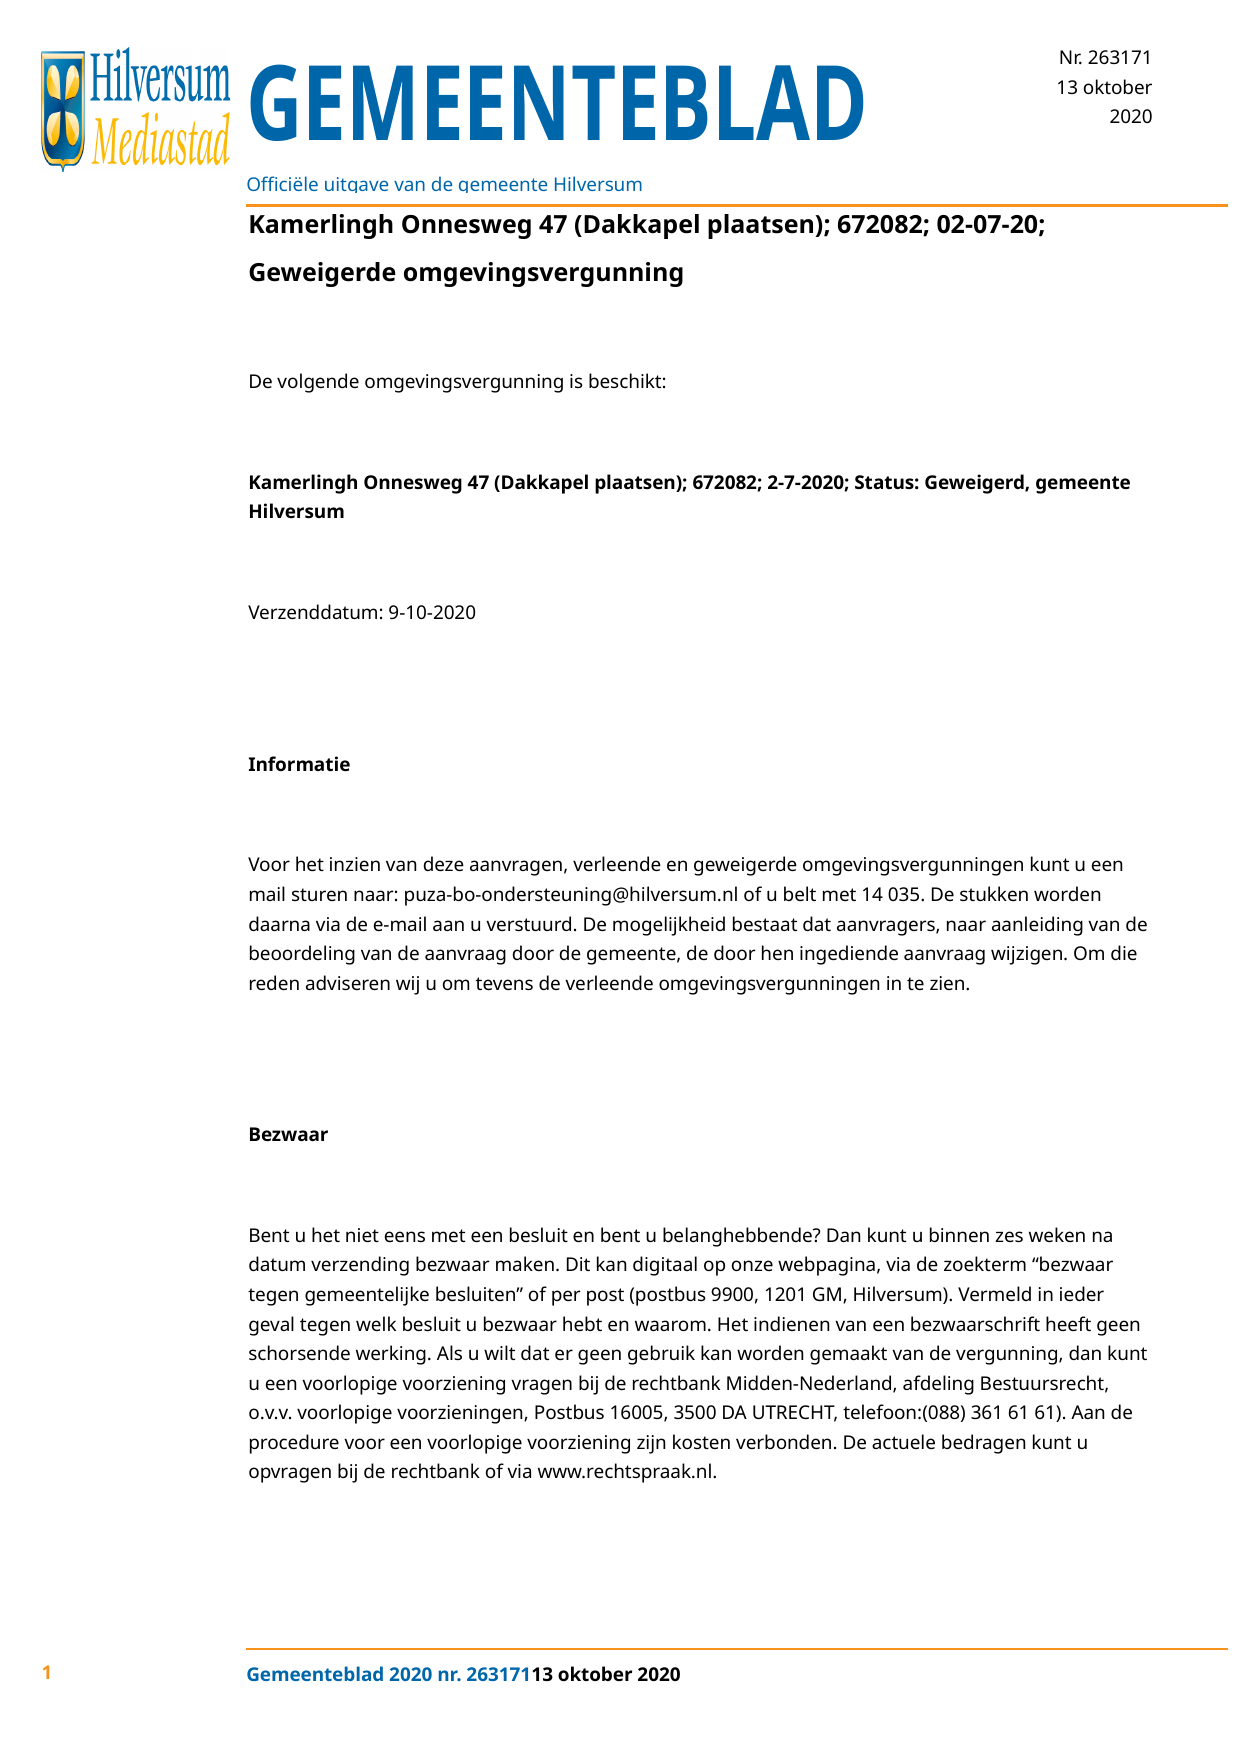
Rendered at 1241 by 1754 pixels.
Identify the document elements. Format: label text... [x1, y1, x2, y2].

picture [41, 47, 231, 172]
text Bent u het niet eens met een besluit en bent u belanghebbende? Dan kunt u binnen zes weken na datum verzending bezwaar maken. Dit kan digitaal op onze webpagina, via de zoekterm “bezwaar tegen gemeentelijke besluiten” of per post (postbus 9900, 1201 GM, Hilversum). Vermeld in ieder geval tegen welk besluit u bezwaar hebt en waarom. Het indienen van een bezwaarschrift heeft geen schorsende werking. Als u wilt dat er geen gebruik kan worden gemaakt van de vergunning, dan kunt u een voorlopige voorziening vragen bij de rechtbank Midden-Nederland, afdeling Bestuursrecht, o.v.v. voorlopige voorzieningen, Postbus 16005, 3500 DA UTRECHT, telefoon:(088) 361 61 61). Aan de procedure voor een voorlopige voorziening zijn kosten verbonden. De actuele bedragen kunt u opvragen bij de rechtbank of via www.rechtspraak.nl. [248, 1222, 1152, 1484]
text Voor het inzien van deze aanvragen, verleende en geweigerde omgevingsvergunningen kunt u een mail sturen naar: puza-bo-ondersteuning@hilversum.nl of u belt met 14 035. De stukken worden daarna via de e-mail aan u verstuurd. De mogelijkheid bestaat dat aanvragers, naar aanleiding van de beoordeling van de aanvraag door de gemeente, de door hen ingediende aanvraag wijzigen. Om die reden adviseren wij u om tevens de verleende omgevingsvergunningen in te zien. [248, 852, 1152, 996]
text De volgende omgevingsvergunning is beschikt: [248, 368, 1152, 394]
text Verzenddatum: 9-10-2020 [248, 599, 1152, 625]
text Bezwaar [248, 1121, 1152, 1147]
text Informatie [248, 751, 1152, 777]
text Kamerlingh Onnesweg 47 (Dakkapel plaatsen); 672082; 02-07-20; Geweigerde omgevingsvergunning [248, 207, 1152, 288]
text Kamerlingh Onnesweg 47 (Dakkapel plaatsen); 672082; 2-7-2020; Status: Geweigerd, gemeente Hilversum [248, 469, 1152, 524]
